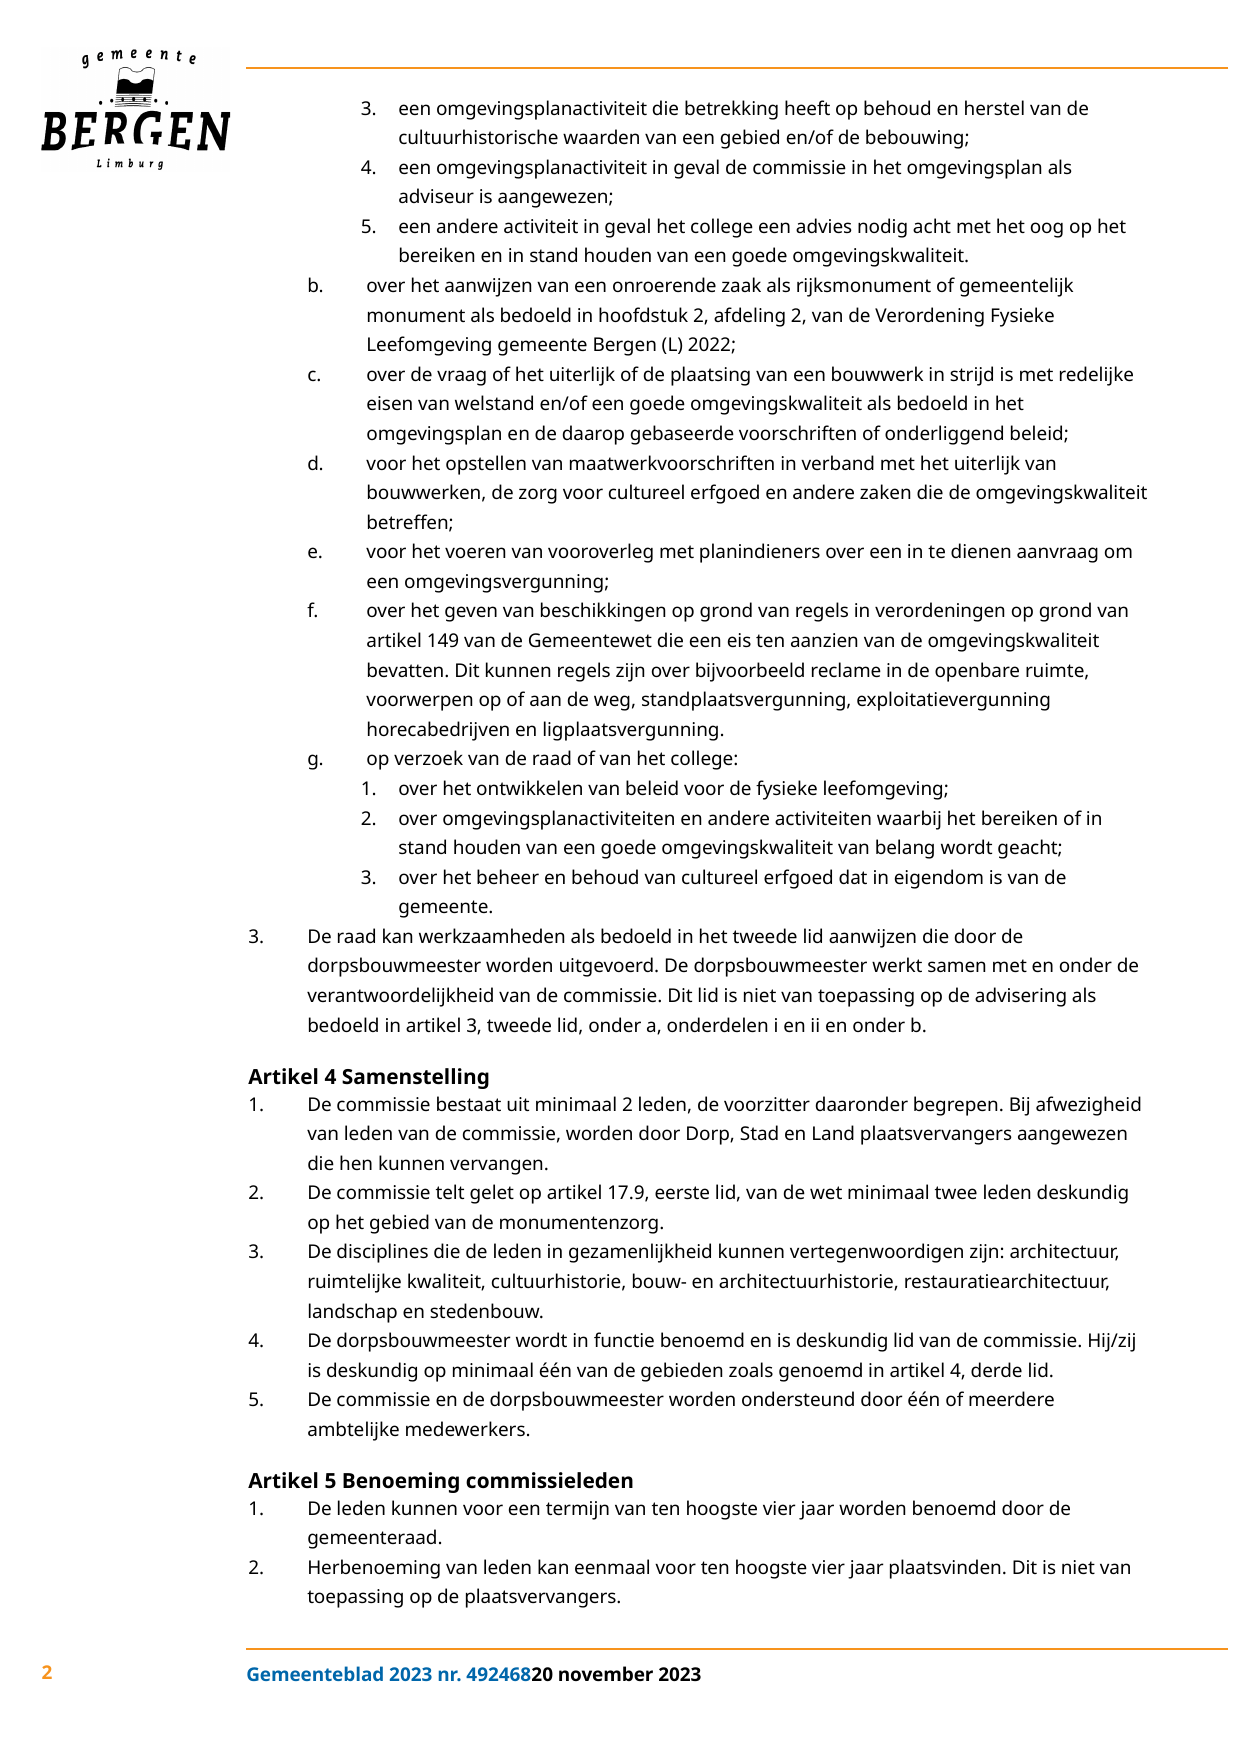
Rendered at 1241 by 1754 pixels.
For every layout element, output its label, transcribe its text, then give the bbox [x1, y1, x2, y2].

list De commissie telt gelet op artikel 17.9, eerste lid, van de wet minimaal twee leden deskundig op het gebied van de monumentenzorg. [248, 1179, 1152, 1235]
list op verzoek van de raad of van het college: [307, 746, 1152, 771]
text Artikel 4 Samenstelling [248, 1062, 1152, 1091]
list een omgevingsplanactiviteit die betrekking heeft op behoud en herstel van de cultuurhistorische waarden van een gebied en/of de bebouwing; [361, 95, 1152, 150]
list Herbenoeming van leden kan eenmaal voor ten hoogste vier jaar plaatsvinden. Dit is niet van toepassing op de plaatsvervangers. [248, 1554, 1152, 1609]
list De commissie bestaat uit minimaal 2 leden, de voorzitter daaronder begrepen. Bij afwezigheid van leden van de commissie, worden door Dorp, Stad en Land plaatsvervangers aangewezen die hen kunnen vervangen. [248, 1091, 1152, 1176]
list over omgevingsplanactiviteiten en andere activiteiten waarbij het bereiken of in stand houden van een goede omgevingskwaliteit van belang wordt geacht; [361, 805, 1152, 860]
list De raad kan werkzaamheden als bedoeld in het tweede lid aanwijzen die door de dorpsbouwmeester worden uitgevoerd. De dorpsbouwmeester werkt samen met en onder de verantwoordelijkheid van de commissie. Dit lid is niet van toepassing op de advisering als bedoeld in artikel 3, tweede lid, onder a, onderdelen i en ii en onder b. [248, 923, 1152, 1038]
picture [41, 47, 231, 172]
list De leden kunnen voor een termijn van ten hoogste vier jaar worden benoemd door de gemeenteraad. [248, 1495, 1152, 1550]
list over het beheer en behoud van cultureel erfgoed dat in eigendom is van de gemeente. [361, 864, 1152, 919]
list De dorpsbouwmeester wordt in functie benoemd en is deskundig lid van de commissie. Hij/zij is deskundig op minimaal één van de gebieden zoals genoemd in artikel 4, derde lid. [248, 1327, 1152, 1383]
list over het aanwijzen van een onroerende zaak als rijksmonument of gemeentelijk monument als bedoeld in hoofdstuk 2, afdeling 2, van de Verordening Fysieke Leefomgeving gemeente Bergen (L) 2022; [307, 272, 1152, 357]
list over de vraag of het uiterlijk of de plaatsing van een bouwwerk in strijd is met redelijke eisen van welstand en/of een goede omgevingskwaliteit als bedoeld in het omgevingsplan en de daarop gebaseerde voorschriften of onderliggend beleid; [307, 361, 1152, 446]
list over het ontwikkelen van beleid voor de fysieke leefomgeving; [361, 775, 1152, 801]
list een andere activiteit in geval het college een advies nodig acht met het oog op het bereiken en in stand houden van een goede omgevingskwaliteit. [361, 213, 1152, 268]
list voor het voeren van vooroverleg met planindieners over een in te dienen aanvraag om een omgevingsvergunning; [307, 538, 1152, 594]
list De commissie en de dorpsbouwmeester worden ondersteund door één of meerdere ambtelijke medewerkers. [248, 1387, 1152, 1442]
list voor het opstellen van maatwerkvoorschriften in verband met het uiterlijk van bouwwerken, de zorg voor cultureel erfgoed en andere zaken die de omgevingskwaliteit betreffen; [307, 450, 1152, 535]
list een omgevingsplanactiviteit in geval de commissie in het omgevingsplan als adviseur is aangewezen; [361, 154, 1152, 209]
list De disciplines die de leden in gezamenlijkheid kunnen vertegenwoordigen zijn: architectuur, ruimtelijke kwaliteit, cultuurhistorie, bouw- en architectuurhistorie, restauratiearchitectuur, landschap en stedenbouw. [248, 1239, 1152, 1323]
list over het geven van beschikkingen op grond van regels in verordeningen op grond van artikel 149 van de Gemeentewet die een eis ten aanzien van de omgevingskwaliteit bevatten. Dit kunnen regels zijn over bijvoorbeeld reclame in de openbare ruimte, voorwerpen op of aan de weg, standplaatsvergunning, exploitatievergunning horecabedrijven en ligplaatsvergunning. [307, 598, 1152, 742]
text Artikel 5 Benoeming commissieleden [248, 1467, 1152, 1495]
